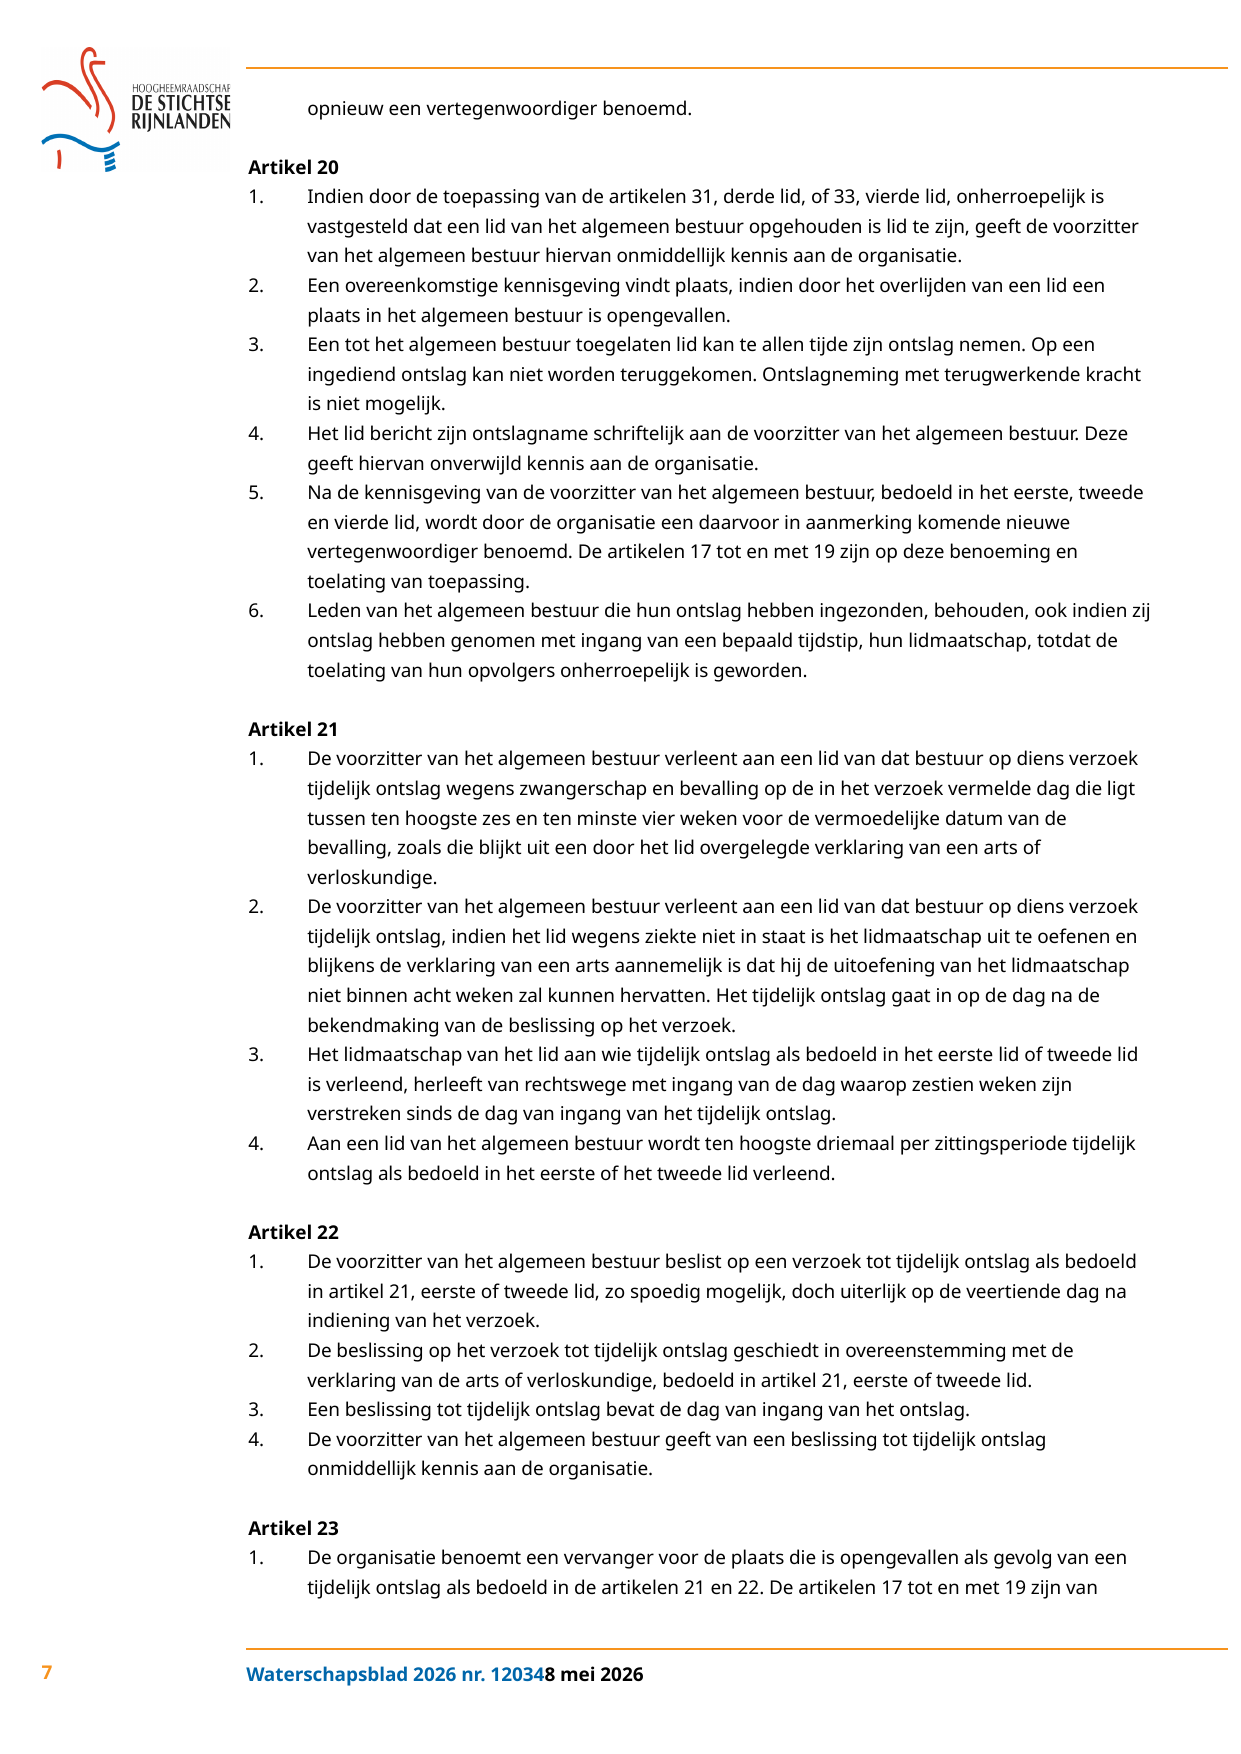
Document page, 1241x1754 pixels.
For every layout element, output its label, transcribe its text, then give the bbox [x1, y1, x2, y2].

list De organisatie benoemt een vervanger voor de plaats die is opengevallen als gevolg van een tijdelijk ontslag als bedoeld in de artikelen 21 en 22. De artikelen 17 tot en met 19 zijn van [248, 1544, 1152, 1600]
list Het lidmaatschap van het lid aan wie tijdelijk ontslag als bedoeld in het eerste lid of tweede lid is verleend, herleeft van rechtswege met ingang van de dag waarop zestien weken zijn verstreken sinds de dag van ingang van het tijdelijk ontslag. [248, 1041, 1152, 1126]
list Leden van het algemeen bestuur die hun ontslag hebben ingezonden, behouden, ook indien zij ontslag hebben genomen met ingang van een bepaald tijdstip, hun lidmaatschap, totdat de toelating van hun opvolgers onherroepelijk is geworden. [248, 598, 1152, 683]
list Een tot het algemeen bestuur toegelaten lid kan te allen tijde zijn ontslag nemen. Op een ingediend ontslag kan niet worden teruggekomen. Ontslagneming met terugwerkende kracht is niet mogelijk. [248, 331, 1152, 416]
text Artikel 23 [248, 1515, 1152, 1541]
list Indien door de toepassing van de artikelen 31, derde lid, of 33, vierde lid, onherroepelijk is vastgesteld dat een lid van het algemeen bestuur opgehouden is lid te zijn, geeft de voorzitter van het algemeen bestuur hiervan onmiddellijk kennis aan de organisatie. [248, 183, 1152, 268]
list De voorzitter van het algemeen bestuur verleent aan een lid van dat bestuur op diens verzoek tijdelijk ontslag wegens zwangerschap en bevalling op de in het verzoek vermelde dag die ligt tussen ten hoogste zes en ten minste vier weken voor de vermoedelijke datum van de bevalling, zoals die blijkt uit een door het lid overgelegde verklaring van een arts of verloskundige. [248, 746, 1152, 890]
list De voorzitter van het algemeen bestuur verleent aan een lid van dat bestuur op diens verzoek tijdelijk ontslag, indien het lid wegens ziekte niet in staat is het lidmaatschap uit te oefenen en blijkens de verklaring van een arts aannemelijk is dat hij de uitoefening van het lidmaatschap niet binnen acht weken zal kunnen hervatten. Het tijdelijk ontslag gaat in op de dag na de bekendmaking van de beslissing op het verzoek. [248, 893, 1152, 1038]
picture [41, 47, 231, 172]
list Een beslissing tot tijdelijk ontslag bevat de dag van ingang van het ontslag. [248, 1396, 1152, 1422]
text Artikel 22 [248, 1219, 1152, 1245]
text Artikel 21 [248, 716, 1152, 742]
list opnieuw een vertegenwoordiger benoemd. [248, 95, 1152, 121]
list Aan een lid van het algemeen bestuur wordt ten hoogste driemaal per zittingsperiode tijdelijk ontslag als bedoeld in het eerste of het tweede lid verleend. [248, 1130, 1152, 1186]
list De voorzitter van het algemeen bestuur beslist op een verzoek tot tijdelijk ontslag als bedoeld in artikel 21, eerste of tweede lid, zo spoedig mogelijk, doch uiterlijk op de veertiende dag na indiening van het verzoek. [248, 1248, 1152, 1333]
list De voorzitter van het algemeen bestuur geeft van een beslissing tot tijdelijk ontslag onmiddellijk kennis aan de organisatie. [248, 1426, 1152, 1481]
list Een overeenkomstige kennisgeving vindt plaats, indien door het overlijden van een lid een plaats in het algemeen bestuur is opengevallen. [248, 272, 1152, 328]
list Na de kennisgeving van de voorzitter van het algemeen bestuur, bedoeld in het eerste, tweede en vierde lid, wordt door de organisatie een daarvoor in aanmerking komende nieuwe vertegenwoordiger benoemd. De artikelen 17 tot en met 19 zijn op deze benoeming en toelating van toepassing. [248, 479, 1152, 594]
text Artikel 20 [248, 154, 1152, 180]
list De beslissing op het verzoek tot tijdelijk ontslag geschiedt in overeenstemming met de verklaring van de arts of verloskundige, bedoeld in artikel 21, eerste of tweede lid. [248, 1337, 1152, 1393]
list Het lid bericht zijn ontslagname schriftelijk aan de voorzitter van het algemeen bestuur. Deze geeft hiervan onverwijld kennis aan de organisatie. [248, 420, 1152, 476]
